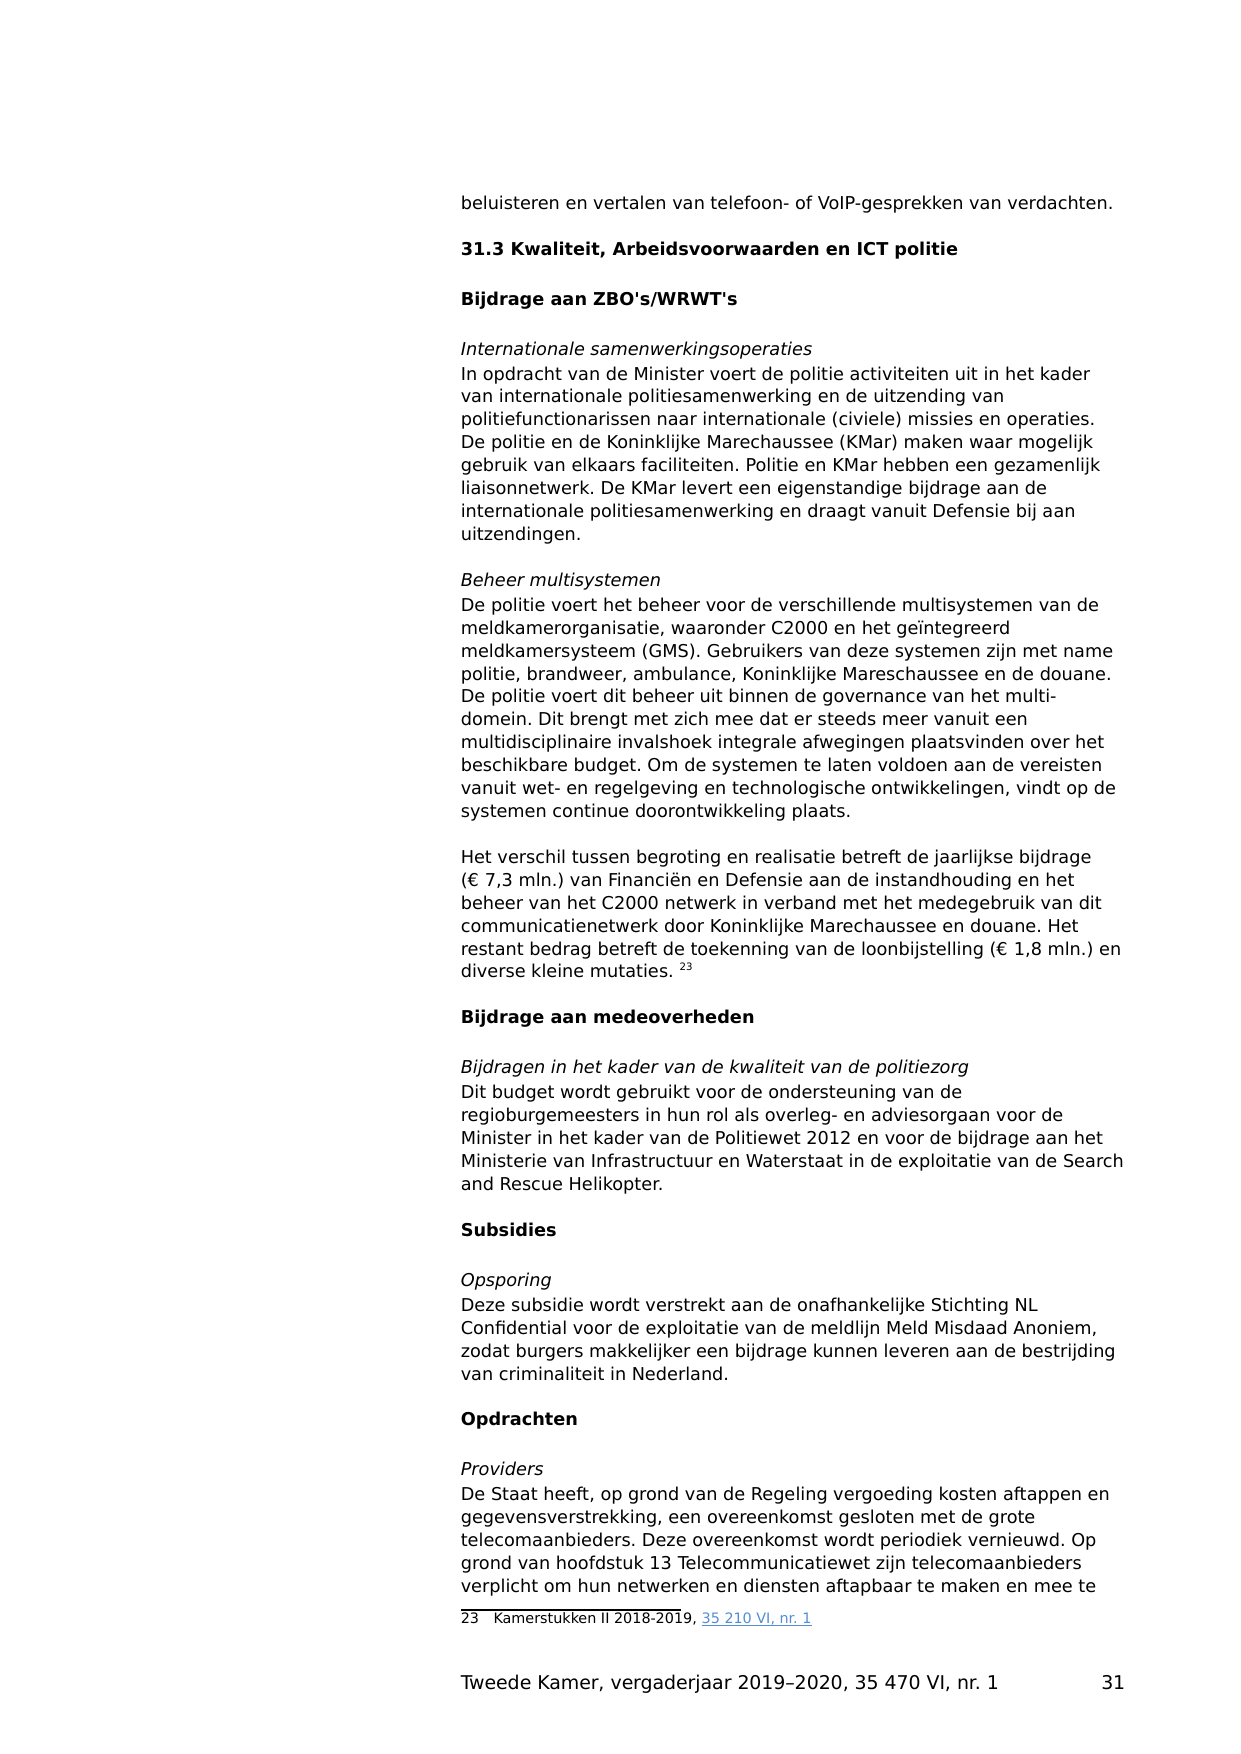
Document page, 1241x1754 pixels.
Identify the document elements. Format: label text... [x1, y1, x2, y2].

text Beheer multisystemen [461, 568, 1125, 591]
text Bijdragen in het kader van de kwaliteit van de politiezorg [461, 1055, 1125, 1078]
text Opsporing [461, 1268, 1125, 1291]
text Bijdrage aan ZBO's/WRWT's [461, 287, 1125, 309]
text Het verschil tussen begroting en realisatie betreft de jaarlijkse bijdrage (€ 7,3 mln.) van Financiën en Defensie aan de instandhouding en het beheer van het C2000 netwerk in verband met het medegebruik van dit communicatienetwerk door Koninklijke Marechaussee en douane. Het restant bedrag betreft de toekenning van de loonbijstelling (€ 1,8 mln.) en diverse kleine mutaties. [461, 845, 1125, 982]
text De politie voert het beheer voor de verschillende multisystemen van de meldkamerorganisatie, waaronder C2000 en het geïntegreerd meldkamersysteem (GMS). Gebruikers van deze systemen zijn met name politie, brandweer, ambulance, Koninklijke Mareschaussee en de douane. De politie voert dit beheer uit binnen de governance van het multi-domein. Dit brengt met zich mee dat er steeds meer vanuit een multidisciplinaire invalshoek integrale afwegingen plaatsvinden over het beschikbare budget. Om de systemen te laten voldoen aan de vereisten vanuit wet- en regelgeving en technologische ontwikkelingen, vindt op de systemen continue doorontwikkeling plaats. [461, 593, 1125, 822]
text Deze subsidie wordt verstrekt aan de onafhankelijke Stichting NL Confidential voor de exploitatie van de meldlijn Meld Misdaad Anoniem, zodat burgers makkelijker een bijdrage kunnen leveren aan de bestrijding van criminaliteit in Nederland. [461, 1293, 1125, 1384]
text Providers [461, 1457, 1125, 1480]
text Subsidies [461, 1218, 1125, 1241]
text Opdrachten [461, 1407, 1125, 1430]
text Bijdrage aan medeoverheden [461, 1005, 1125, 1028]
text In opdracht van de Minister voert de politie activiteiten uit in het kader van internationale politiesamenwerking en de uitzending van politiefunctionarissen naar internationale (civiele) missies en operaties. De politie en de Koninklijke Marechaussee (KMar) maken waar mogelijk gebruik van elkaars faciliteiten. Politie en KMar hebben een gezamenlijk liaisonnetwerk. De KMar levert een eigenstandige bijdrage aan de internationale politiesamenwerking en draagt vanuit Defensie bij aan uitzendingen. [461, 362, 1125, 545]
text De Staat heeft, op grond van de Regeling vergoeding kosten aftappen en gegevensverstrekking, een overeenkomst gesloten met de grote telecomaanbieders. Deze overeenkomst wordt periodiek vernieuwd. Op grond van hoofdstuk 13 Telecommunicatiewet zijn telecomaanbieders verplicht om hun netwerken en diensten aftapbaar te maken en mee te [461, 1482, 1125, 1597]
text __Kamerstukken II 2018-2019, 35 210 VI, nr. 1 [461, 1610, 1125, 1627]
text Internationale samenwerkingsoperaties [461, 337, 1125, 359]
text 31.3 Kwaliteit, Arbeidsvoorwaarden en ICT politie [461, 237, 1125, 259]
text beluisteren en vertalen van telefoon- of VoIP-gesprekken van verdachten. [461, 191, 1125, 214]
text Dit budget wordt gebruikt voor de ondersteuning van de regioburgemeesters in hun rol als overleg- en adviesorgaan voor de Minister in het kader van de Politiewet 2012 en voor de bijdrage aan het Ministerie van Infrastructuur en Waterstaat in de exploitatie van de Search and Rescue Helikopter. [461, 1080, 1125, 1195]
